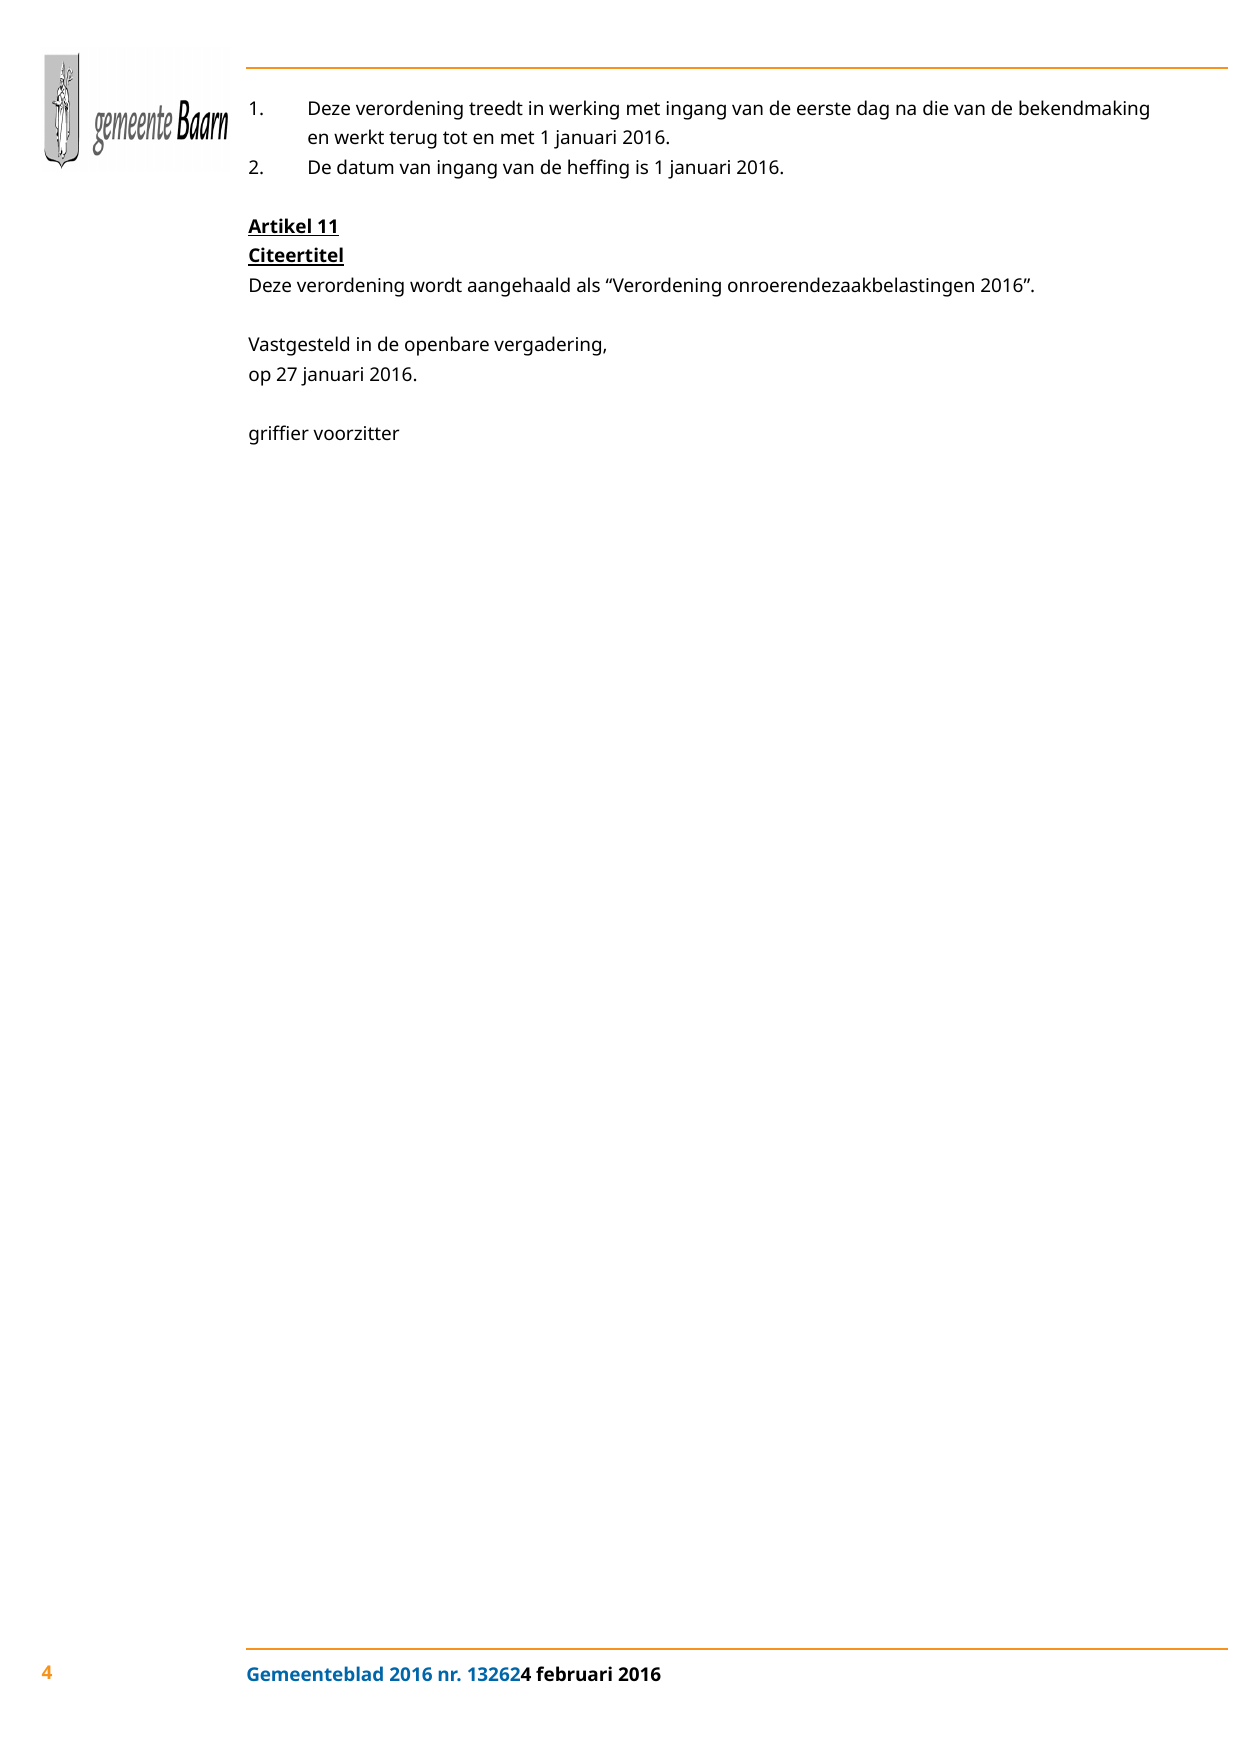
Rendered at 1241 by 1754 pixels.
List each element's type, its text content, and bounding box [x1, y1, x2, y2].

text Artikel 11 [248, 213, 1152, 239]
text op 27 januari 2016. [248, 361, 1152, 387]
text Citeertitel [248, 243, 1152, 268]
list Deze verordening treedt in werking met ingang van de eerste dag na die van de bekendmaking en werkt terug tot en met 1 januari 2016. [248, 95, 1152, 150]
list De datum van ingang van de heffing is 1 januari 2016. [248, 154, 1152, 180]
text Deze verordening wordt aangehaald als “Verordening onroerendezaakbelastingen 2016”. [248, 272, 1152, 298]
text griffier voorzitter [248, 420, 1152, 446]
picture [41, 47, 231, 172]
text Vastgesteld in de openbare vergadering, [248, 331, 1152, 357]
